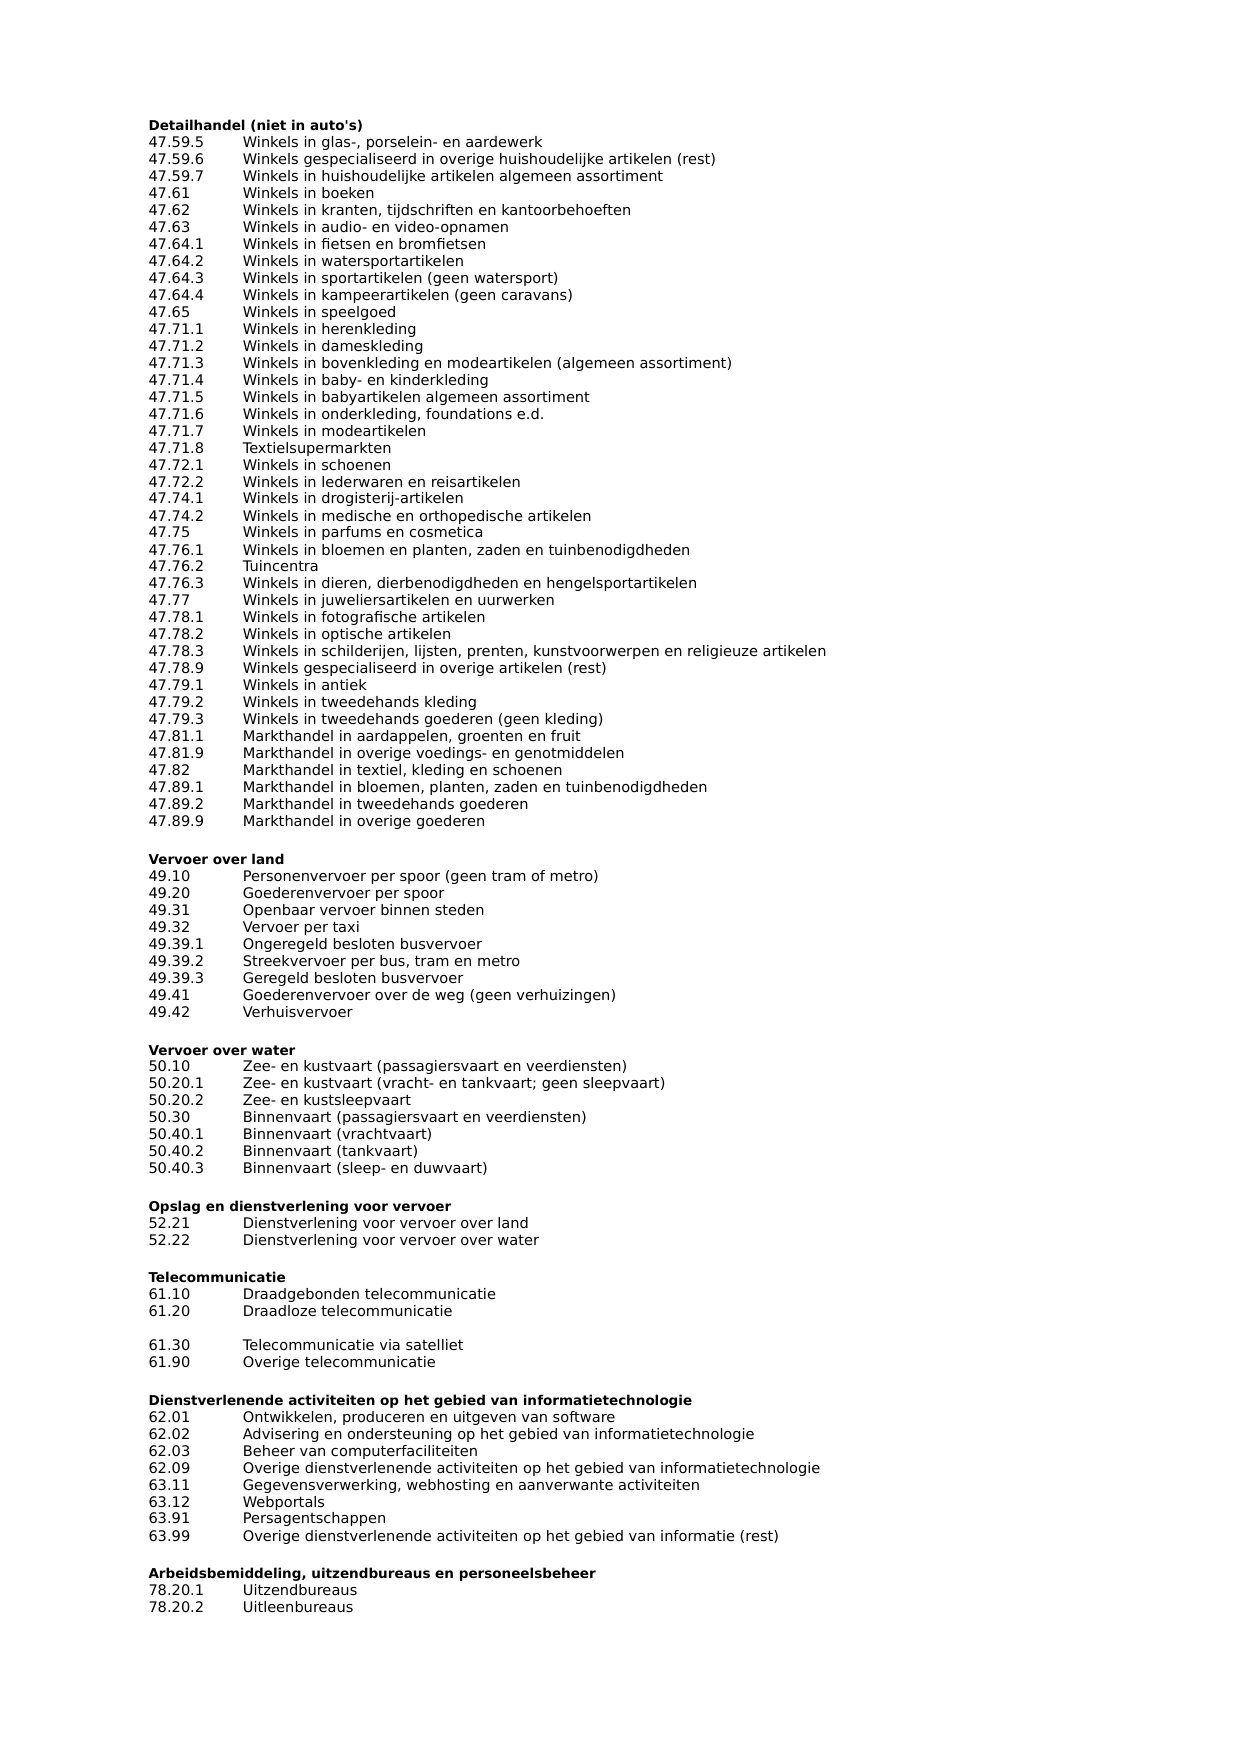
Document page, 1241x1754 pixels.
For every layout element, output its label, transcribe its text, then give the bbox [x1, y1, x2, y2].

table_cell 47.62 [148, 202, 237, 219]
table_cell Overige dienstverlenende activiteiten op het gebied van informatietechnologie [237, 1460, 1122, 1476]
table_cell 47.89.2 [148, 796, 237, 813]
table_cell Markthandel in tweedehands goederen [237, 796, 1122, 813]
table_cell Winkels in kampeerartikelen (geen caravans) [237, 287, 1122, 304]
table_cell Markthandel in aardappelen, groenten en fruit [237, 728, 1122, 745]
table_cell 50.40.3 [148, 1160, 237, 1177]
table_cell 52.21 [148, 1215, 237, 1231]
table_cell 50.40.1 [148, 1126, 237, 1143]
table_cell 47.79.1 [148, 677, 237, 694]
table_cell Beheer van computerfaciliteiten [237, 1443, 1122, 1459]
table_cell Openbaar vervoer binnen steden [237, 902, 1122, 918]
table_cell Winkels in antiek [237, 677, 1122, 694]
table_cell Winkels in glas-, porselein- en aardewerk [237, 134, 1122, 151]
table_cell Uitzendbureaus [237, 1582, 1122, 1599]
table_cell 61.90 [148, 1354, 237, 1371]
table_cell Dienstverlening voor vervoer over land [237, 1215, 1122, 1231]
table_header Vervoer over water [148, 1042, 1122, 1058]
table_cell Winkels in baby- en kinderkleding [237, 372, 1122, 388]
table_cell Winkels in parfums en cosmetica [237, 524, 1122, 541]
table_cell Verhuisvervoer [237, 1004, 1122, 1020]
table_cell Winkels in lederwaren en reisartikelen [237, 474, 1122, 490]
table_cell 47.74.2 [148, 508, 237, 524]
table_cell Winkels in kranten, tijdschriften en kantoorbehoeften [237, 202, 1122, 219]
table_cell 63.91 [148, 1510, 237, 1527]
table_cell 78.20.2 [148, 1599, 237, 1616]
table_cell 61.10 [148, 1286, 237, 1303]
table_cell Winkels in modeartikelen [237, 423, 1122, 439]
table_cell 47.89.1 [148, 779, 237, 796]
table_header Detailhandel (niet in auto's) [148, 118, 1122, 134]
table_cell 47.71.7 [148, 423, 237, 439]
table_cell Winkels in schilderijen, lijsten, prenten, kunstvoorwerpen en religieuze artikelen [237, 643, 1122, 660]
table_cell 47.76.2 [148, 558, 237, 575]
table_cell Telecommunicatie via satelliet [237, 1337, 1122, 1354]
table_header Arbeidsbemiddeling, uitzendbureaus en personeelsbeheer [148, 1566, 1122, 1582]
table_cell Dienstverlening voor vervoer over water [237, 1231, 1122, 1248]
table_cell 47.59.7 [148, 168, 237, 185]
table_cell 62.02 [148, 1426, 237, 1442]
table_cell 50.30 [148, 1109, 237, 1126]
table_cell Zee- en kustsleepvaart [237, 1092, 1122, 1109]
table_cell Winkels in schoenen [237, 456, 1122, 473]
table_cell 49.41 [148, 986, 237, 1003]
table_cell 78.20.1 [148, 1582, 237, 1599]
table_cell Winkels in huishoudelijke artikelen algemeen assortiment [237, 168, 1122, 185]
table_cell Winkels in onderkleding, foundations e.d. [237, 406, 1122, 422]
table_cell 47.71.5 [148, 389, 237, 406]
table_cell 49.10 [148, 868, 237, 884]
table_cell 47.64.3 [148, 270, 237, 287]
table_cell 47.71.6 [148, 406, 237, 422]
table_cell Winkels in audio- en video-opnamen [237, 219, 1122, 236]
table_cell 47.72.1 [148, 456, 237, 473]
table_cell 49.39.1 [148, 936, 237, 952]
table_cell 47.89.9 [148, 813, 237, 830]
table_cell 47.78.3 [148, 643, 237, 660]
table_cell Winkels in sportartikelen (geen watersport) [237, 270, 1122, 287]
table_cell 47.59.5 [148, 134, 237, 151]
table_cell Winkels in juweliersartikelen en uurwerken [237, 592, 1122, 609]
table_cell 50.20.2 [148, 1092, 237, 1109]
table_cell 47.64.4 [148, 287, 237, 304]
table_cell 49.20 [148, 885, 237, 902]
table_cell 49.42 [148, 1004, 237, 1020]
table_cell 47.71.8 [148, 440, 237, 456]
table_cell Winkels in drogisterij-artikelen [237, 490, 1122, 507]
table_cell 47.64.2 [148, 253, 237, 270]
table_cell Markthandel in bloemen, planten, zaden en tuinbenodigdheden [237, 779, 1122, 796]
table_cell Overige dienstverlenende activiteiten op het gebied van informatie (rest) [237, 1528, 1122, 1544]
table_cell 49.39.3 [148, 970, 237, 986]
table_cell Binnenvaart (sleep- en duwvaart) [237, 1160, 1122, 1177]
table_cell Ongeregeld besloten busvervoer [237, 936, 1122, 952]
table_cell 47.78.2 [148, 626, 237, 643]
table_cell Winkels in babyartikelen algemeen assortiment [237, 389, 1122, 406]
table_cell Winkels in dameskleding [237, 338, 1122, 354]
table_cell Goederenvervoer per spoor [237, 885, 1122, 902]
table_cell Winkels in watersportartikelen [237, 253, 1122, 270]
table_cell 62.03 [148, 1443, 237, 1459]
table_cell 61.20 [148, 1303, 237, 1320]
table_cell Winkels in boeken [237, 185, 1122, 202]
table_cell Binnenvaart (vrachtvaart) [237, 1126, 1122, 1143]
table_cell 47.63 [148, 219, 237, 236]
table_cell 47.76.1 [148, 541, 237, 558]
table_header Opslag en dienstverlening voor vervoer [148, 1199, 1122, 1214]
table_cell 47.82 [148, 762, 237, 779]
table_cell Winkels in medische en orthopedische artikelen [237, 508, 1122, 524]
table_cell 47.71.1 [148, 321, 237, 338]
table_cell Binnenvaart (passagiersvaart en veerdiensten) [237, 1109, 1122, 1126]
table_cell Zee- en kustvaart (passagiersvaart en veerdiensten) [237, 1058, 1122, 1075]
table_cell 49.32 [148, 919, 237, 936]
table_cell 47.76.3 [148, 575, 237, 592]
table_cell Ontwikkelen, produceren en uitgeven van software [237, 1409, 1122, 1426]
table_cell Winkels in fotografische artikelen [237, 609, 1122, 626]
table_cell 62.01 [148, 1409, 237, 1426]
table_cell 47.81.9 [148, 745, 237, 762]
table_cell 49.39.2 [148, 953, 237, 969]
table_cell Gegevensverwerking, webhosting en aanverwante activiteiten [237, 1476, 1122, 1493]
table_cell Tuincentra [237, 558, 1122, 575]
table_cell Winkels in dieren, dierbenodigdheden en hengelsportartikelen [237, 575, 1122, 592]
table_cell Binnenvaart (tankvaart) [237, 1143, 1122, 1160]
table_cell Winkels gespecialiseerd in overige artikelen (rest) [237, 660, 1122, 677]
table_cell Goederenvervoer over de weg (geen verhuizingen) [237, 986, 1122, 1003]
table_cell 47.72.2 [148, 474, 237, 490]
table_cell 47.79.2 [148, 694, 237, 711]
table_cell Winkels in speelgoed [237, 304, 1122, 321]
table_cell Advisering en ondersteuning op het gebied van informatietechnologie [237, 1426, 1122, 1442]
table_cell 63.12 [148, 1494, 237, 1510]
table_cell Winkels in bloemen en planten, zaden en tuinbenodigdheden [237, 541, 1122, 558]
table_cell 47.79.3 [148, 711, 237, 728]
table_cell Markthandel in overige goederen [237, 813, 1122, 830]
table_cell 47.77 [148, 592, 237, 609]
table_cell 62.09 [148, 1460, 237, 1476]
table_cell Vervoer per taxi [237, 919, 1122, 936]
table_cell Markthandel in overige voedings- en genotmiddelen [237, 745, 1122, 762]
table_cell Textielsupermarkten [237, 440, 1122, 456]
table_cell Winkels in tweedehands goederen (geen kleding) [237, 711, 1122, 728]
table_cell Draadgebonden telecommunicatie [237, 1286, 1122, 1303]
table_cell Winkels in optische artikelen [237, 626, 1122, 643]
table_cell 63.99 [148, 1528, 237, 1544]
table_cell 49.31 [148, 902, 237, 918]
table_cell [237, 1320, 1122, 1337]
table_cell 47.78.9 [148, 660, 237, 677]
table_cell Draadloze telecommunicatie [237, 1303, 1122, 1320]
table_cell Geregeld besloten busvervoer [237, 970, 1122, 986]
table_cell 50.40.2 [148, 1143, 237, 1160]
table_cell Uitleenbureaus [237, 1599, 1122, 1616]
table_cell Personenvervoer per spoor (geen tram of metro) [237, 868, 1122, 884]
table_cell 47.71.2 [148, 338, 237, 354]
table_cell Winkels gespecialiseerd in overige huishoudelijke artikelen (rest) [237, 151, 1122, 168]
table_cell 61.30 [148, 1337, 237, 1354]
table_header Telecommunicatie [148, 1270, 1122, 1286]
table_cell 47.81.1 [148, 728, 237, 745]
table_cell Winkels in bovenkleding en modeartikelen (algemeen assortiment) [237, 355, 1122, 372]
table_cell 50.10 [148, 1058, 237, 1075]
table_cell 47.78.1 [148, 609, 237, 626]
table_cell 52.22 [148, 1231, 237, 1248]
table_cell 47.61 [148, 185, 237, 202]
table_cell Streekvervoer per bus, tram en metro [237, 953, 1122, 969]
table_cell Winkels in fietsen en bromfietsen [237, 236, 1122, 253]
table_header Dienstverlenende activiteiten op het gebied van informatietechnologie [148, 1393, 1122, 1408]
table_cell 47.75 [148, 524, 237, 541]
table_cell 47.65 [148, 304, 237, 321]
table_cell Winkels in tweedehands kleding [237, 694, 1122, 711]
table_cell Zee- en kustvaart (vracht- en tankvaart; geen sleepvaart) [237, 1075, 1122, 1092]
table_cell Winkels in herenkleding [237, 321, 1122, 338]
table_cell Webportals [237, 1494, 1122, 1510]
table_header Vervoer over land [148, 852, 1122, 868]
table_cell 47.59.6 [148, 151, 237, 168]
table_cell Markthandel in textiel, kleding en schoenen [237, 762, 1122, 779]
table_cell Overige telecommunicatie [237, 1354, 1122, 1371]
table_cell 47.71.4 [148, 372, 237, 388]
table_cell 63.11 [148, 1476, 237, 1493]
table_cell 47.64.1 [148, 236, 237, 253]
table_cell Persagentschappen [237, 1510, 1122, 1527]
table_cell 47.71.3 [148, 355, 237, 372]
table_cell 50.20.1 [148, 1075, 237, 1092]
table_cell [148, 1320, 237, 1337]
table_cell 47.74.1 [148, 490, 237, 507]
